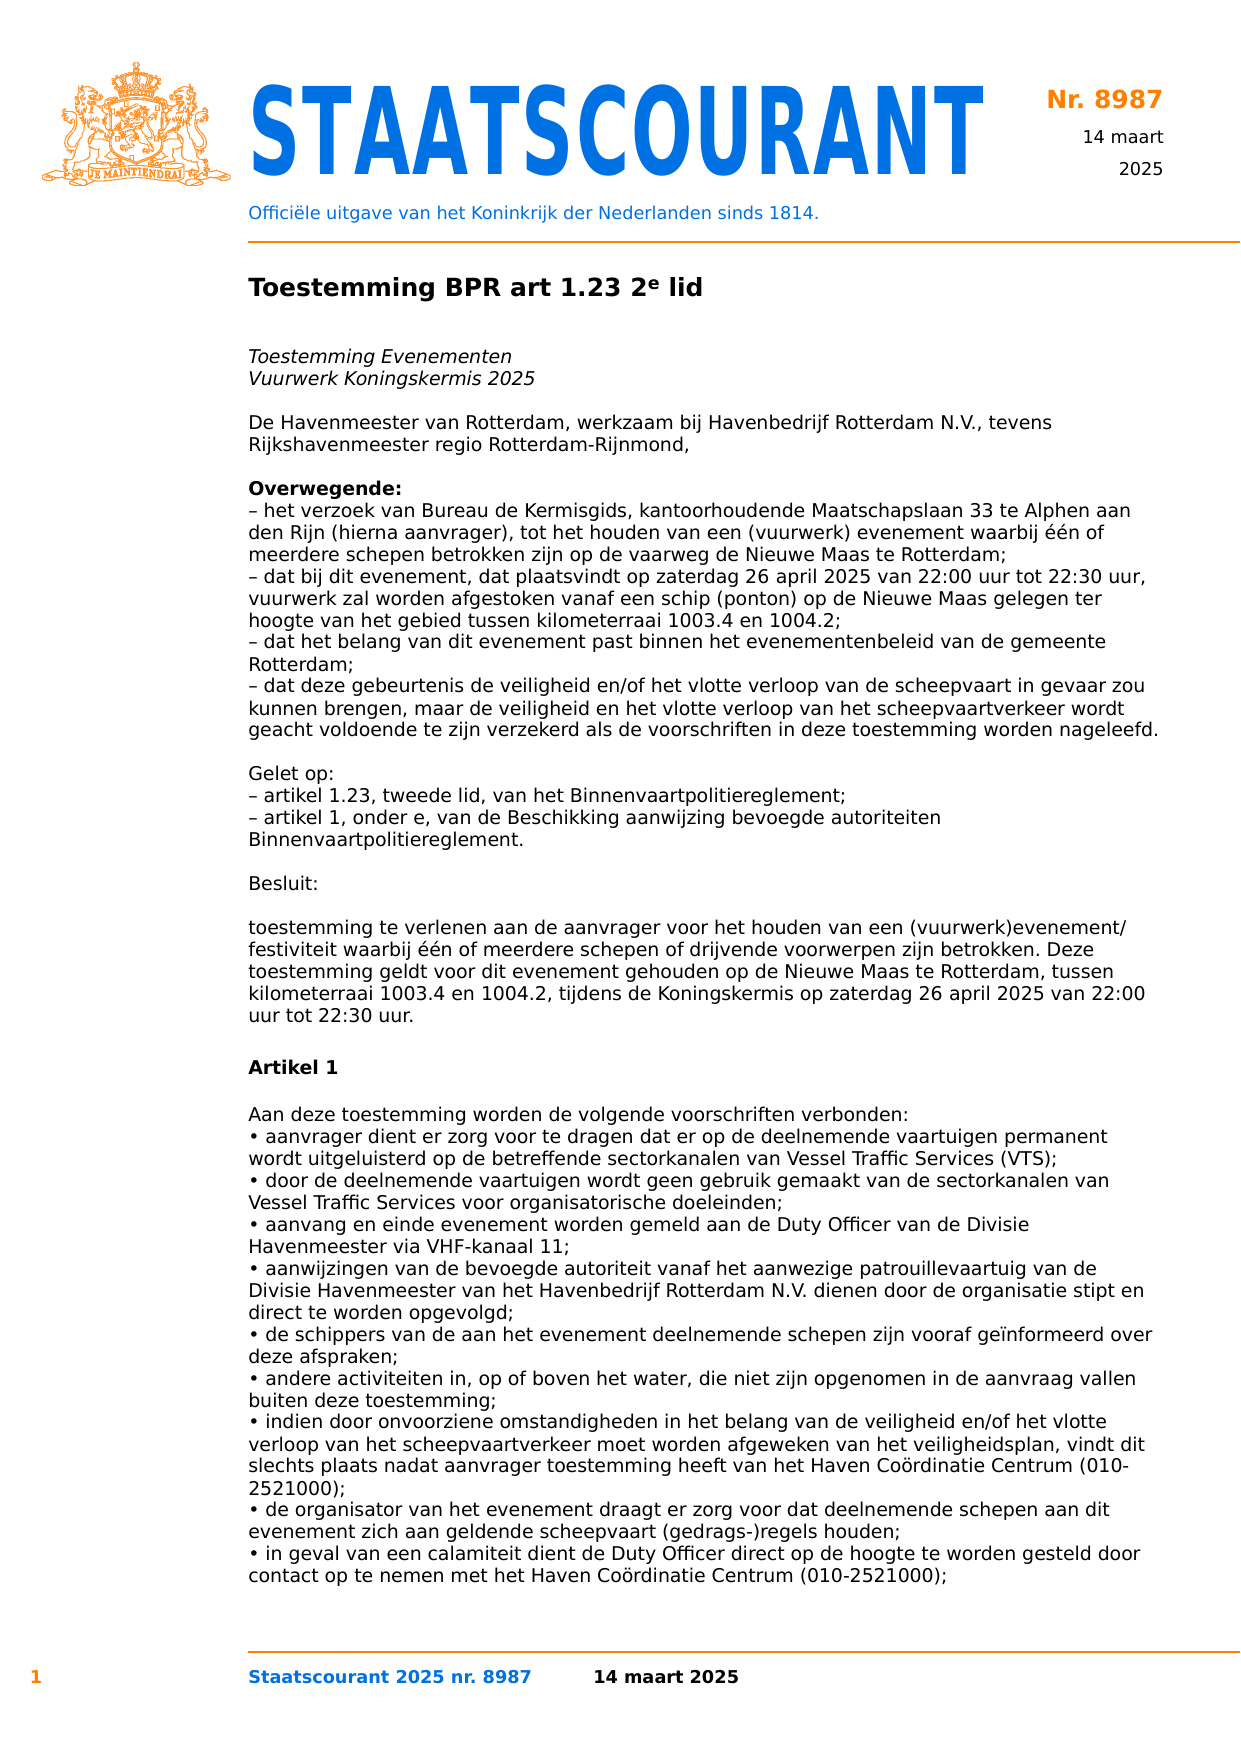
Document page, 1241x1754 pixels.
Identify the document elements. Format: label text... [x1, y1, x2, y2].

table_cell 14 maart [998, 121, 1240, 153]
text • de organisator van het evenement draagt er zorg voor dat deelnemende schepen aan dit evenement zich aan geldende scheepvaart (gedrags-)regels houden; [248, 1499, 1163, 1543]
table_header Nr. 8987 [998, 62, 1240, 121]
text • aanvang en einde evenement worden gemeld aan de Duty Officer van de Divisie Havenmeester via VHF-kanaal 11; [248, 1214, 1163, 1258]
text Vuurwerk Koningskermis 2025 [248, 368, 1163, 390]
picture [41, 62, 231, 186]
subtitle Toestemming BPR art 1.23 2e lid [248, 273, 1163, 302]
table_cell 2025 [998, 153, 1240, 203]
text – artikel 1.23, tweede lid, van het Binnenvaartpolitiereglement; [248, 785, 1163, 807]
text • de schippers van de aan het evenement deelnemende schepen zijn vooraf geïnformeerd over deze afspraken; [248, 1323, 1163, 1367]
text • indien door onvoorziene omstandigheden in het belang van de veiligheid en/of het vlotte verloop van het scheepvaartverkeer moet worden afgeweken van het veiligheidsplan, vindt dit slechts plaats nadat aanvrager toestemming heeft van het Haven Coördinatie Centrum (010-2521000); [248, 1411, 1163, 1499]
text • aanwijzingen van de bevoegde autoriteit vanaf het aanwezige patrouillevaartuig van de Divisie Havenmeester van het Havenbedrijf Rotterdam N.V. dienen door de organisatie stipt en direct te worden opgevolgd; [248, 1258, 1163, 1323]
text Overwegende: [248, 478, 1163, 499]
text De Havenmeester van Rotterdam, werkzaam bij Havenbedrijf Rotterdam N.V., tevens Rijkshavenmeester regio Rotterdam-Rijnmond, [248, 412, 1163, 456]
table_header STAATSCOURANT [248, 62, 998, 203]
text Besluit: [248, 873, 1163, 895]
text – het verzoek van Bureau de Kermisgids, kantoorhoudende Maatschapslaan 33 te Alphen aan den Rijn (hierna aanvrager), tot het houden van een (vuurwerk) evenement waarbij één of meerdere schepen betrokken zijn op de vaarweg de Nieuwe Maas te Rotterdam; [248, 499, 1163, 566]
subtitle Artikel 1 [248, 1057, 1163, 1079]
text Aan deze toestemming worden de volgende voorschriften verbonden: [248, 1104, 1163, 1126]
text – dat deze gebeurtenis de veiligheid en/of het vlotte verloop van de scheepvaart in gevaar zou kunnen brengen, maar de veiligheid en het vlotte verloop van het scheepvaartverkeer wordt geacht voldoende te zijn verzekerd als de voorschriften in deze toestemming worden nageleefd. [248, 675, 1163, 741]
text Toestemming Evenementen [248, 346, 1163, 368]
text • door de deelnemende vaartuigen wordt geen gebruik gemaakt van de sectorkanalen van Vessel Traffic Services voor organisatorische doeleinden; [248, 1170, 1163, 1214]
text Gelet op: [248, 763, 1163, 785]
text • aanvrager dient er zorg voor te dragen dat er op de deelnemende vaartuigen permanent wordt uitgeluisterd op de betreffende sectorkanalen van Vessel Traffic Services (VTS); [248, 1126, 1163, 1170]
text – dat het belang van dit evenement past binnen het evenementenbeleid van de gemeente Rotterdam; [248, 631, 1163, 675]
text toestemming te verlenen aan de aanvrager voor het houden van een (vuurwerk)evenement/ festiviteit waarbij één of meerdere schepen of drijvende voorwerpen zijn betrokken. Deze toestemming geldt voor dit evenement gehouden op de Nieuwe Maas te Rotterdam, tussen kilometerraai 1003.4 en 1004.2, tijdens de Koningskermis op zaterdag 26 april 2025 van 22:00 uur tot 22:30 uur. [248, 917, 1163, 1027]
text – artikel 1, onder e, van de Beschikking aanwijzing bevoegde autoriteiten Binnenvaartpolitiereglement. [248, 807, 1163, 851]
text – dat bij dit evenement, dat plaatsvindt op zaterdag 26 april 2025 van 22:00 uur tot 22:30 uur, vuurwerk zal worden afgestoken vanaf een schip (ponton) op de Nieuwe Maas gelegen ter hoogte van het gebied tussen kilometerraai 1003.4 en 1004.2; [248, 566, 1163, 631]
text • andere activiteiten in, op of boven het water, die niet zijn opgenomen in de aanvraag vallen buiten deze toestemming; [248, 1367, 1163, 1411]
table_cell Officiële uitgave van het Koninkrijk der Nederlanden sinds 1814. [248, 203, 1240, 241]
text • in geval van een calamiteit dient de Duty Officer direct op de hoogte te worden gesteld door contact op te nemen met het Haven Coördinatie Centrum (010-2521000); [248, 1543, 1163, 1587]
table_header [25, 62, 248, 241]
